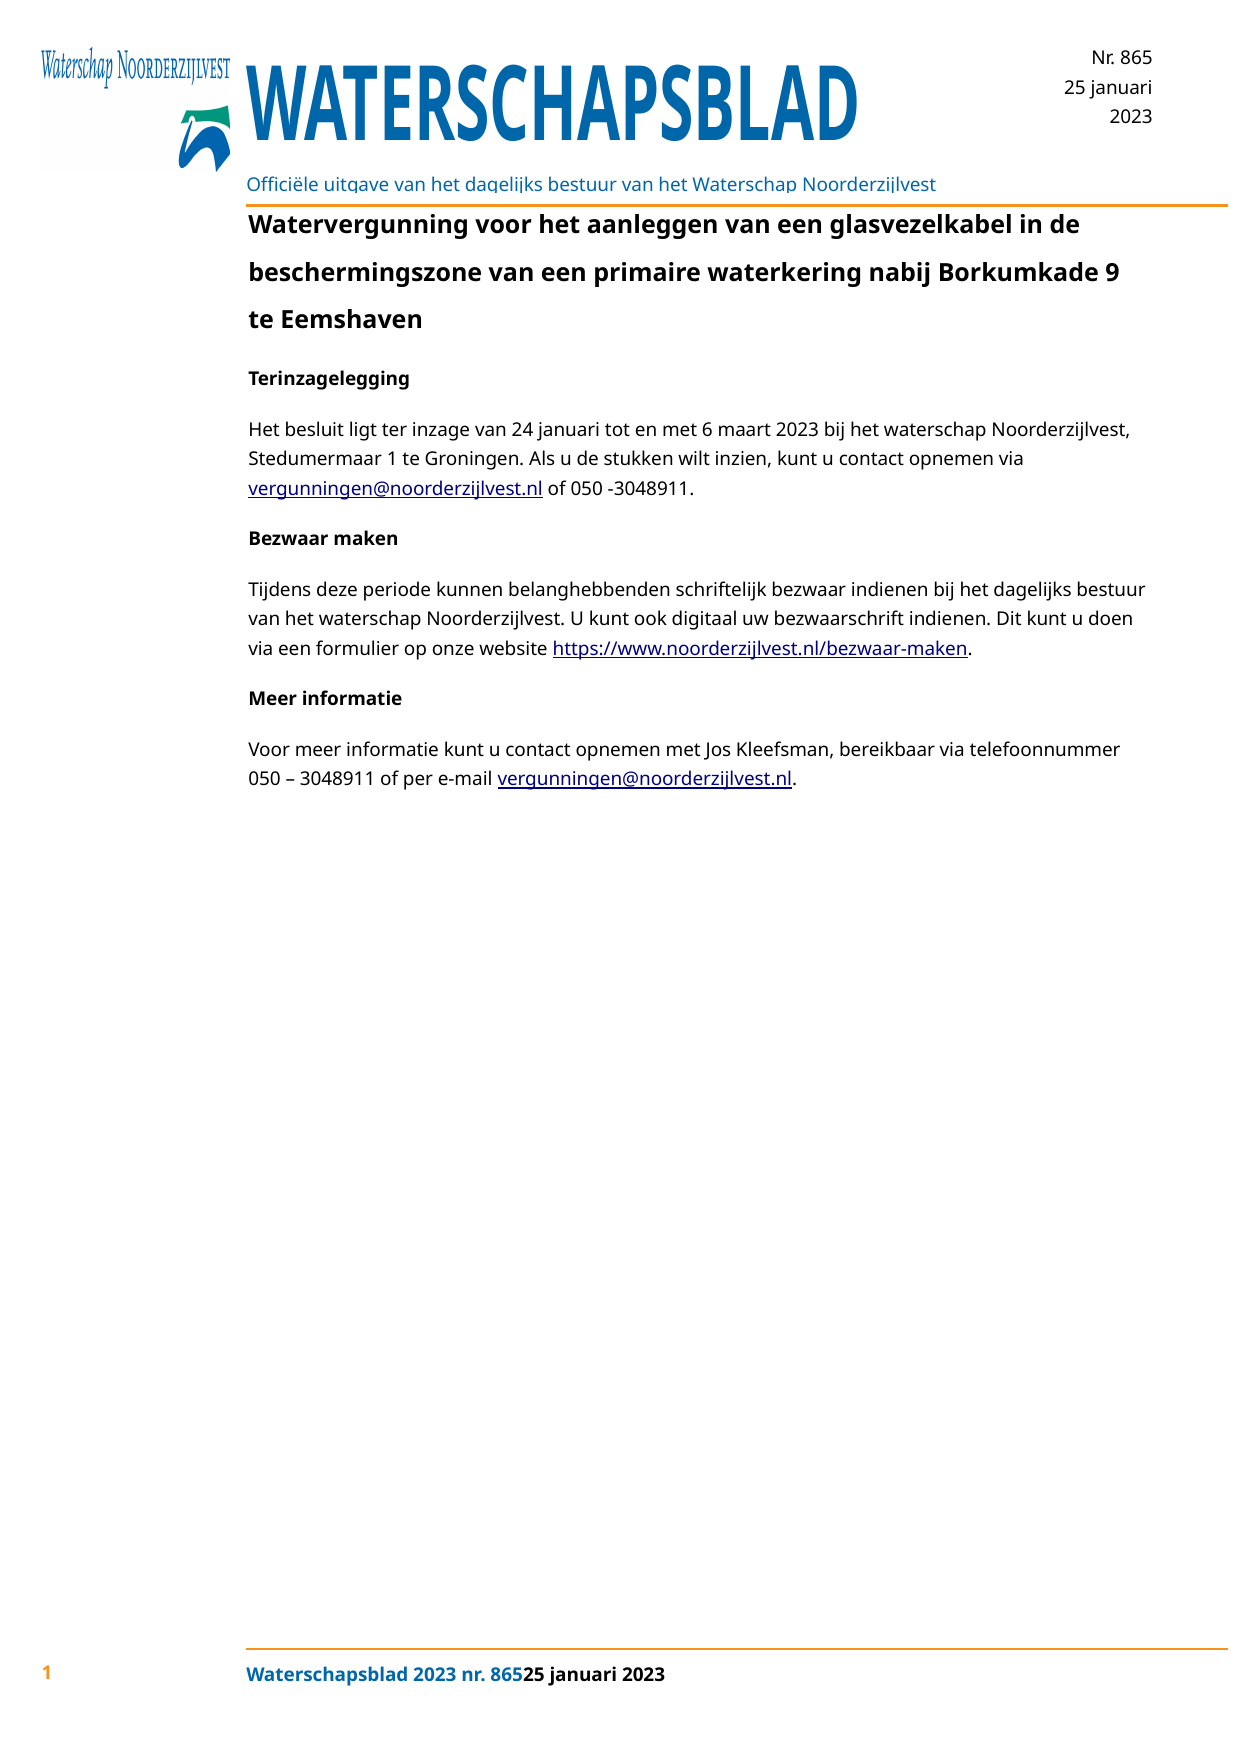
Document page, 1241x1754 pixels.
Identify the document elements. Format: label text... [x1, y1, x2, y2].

text Terinzagelegging [248, 366, 1152, 391]
text Meer informatie [248, 686, 1152, 711]
text Bezwaar maken [248, 526, 1152, 551]
text Voor meer informatie kunt u contact opnemen met Jos Kleefsman, bereikbaar via telefoonnummer 050 – 3048911 of per e-mail vergunningen@noorderzijlvest.nl. [248, 736, 1152, 791]
text Het besluit ligt ter inzage van 24 januari tot en met 6 maart 2023 bij het waterschap Noorderzijlvest, Stedumermaar 1 te Groningen. Als u de stukken wilt inzien, kunt u contact opnemen via vergunningen@noorderzijlvest.nl of 050 -3048911. [248, 416, 1152, 501]
text Watervergunning voor het aanleggen van een glasvezelkabel in de beschermingszone van een primaire waterkering nabij Borkumkade 9 te Eemshaven [248, 207, 1152, 336]
picture [41, 47, 231, 172]
text Tijdens deze periode kunnen belanghebbenden schriftelijk bezwaar indienen bij het dagelijks bestuur van het waterschap Noorderzijlvest. U kunt ook digitaal uw bezwaarschrift indienen. Dit kunt u doen via een formulier op onze website https://www.noorderzijlvest.nl/bezwaar-maken. [248, 576, 1152, 661]
